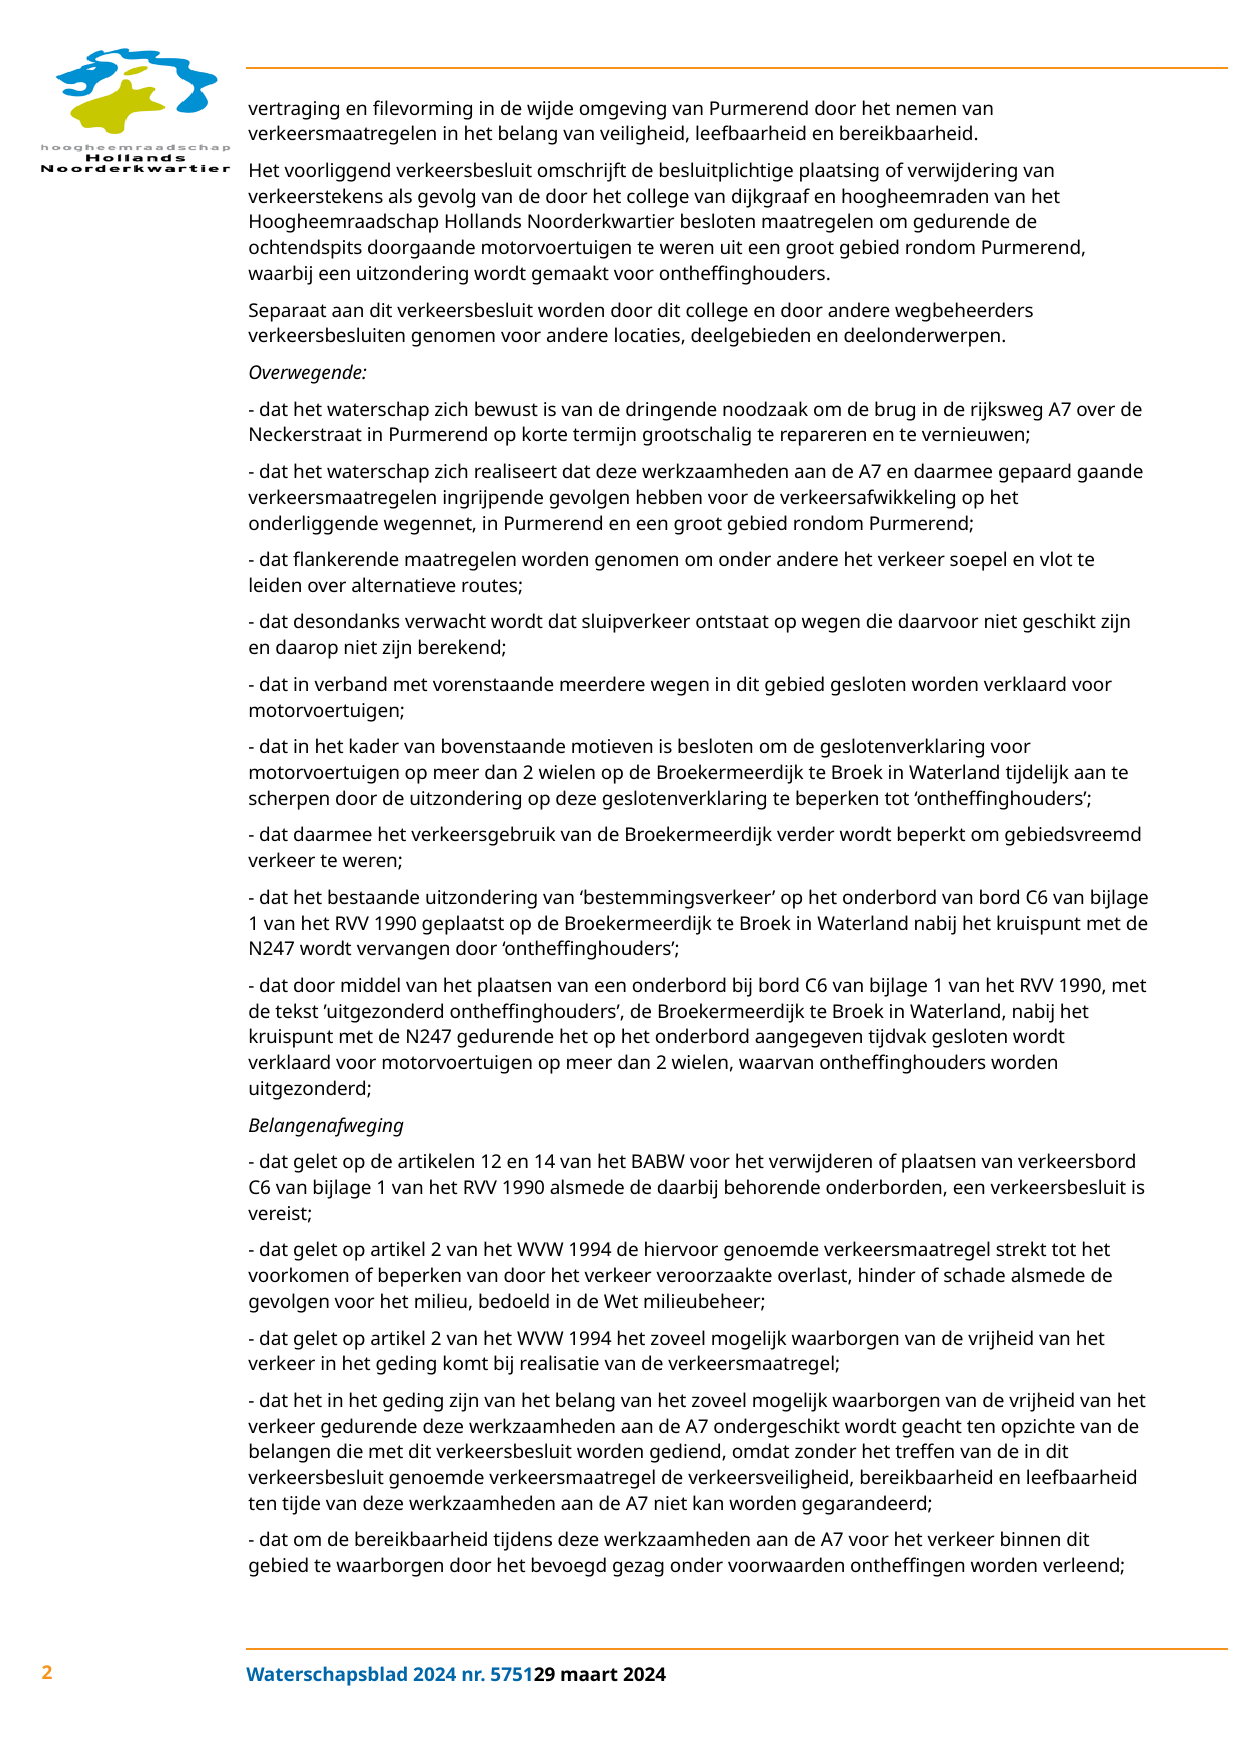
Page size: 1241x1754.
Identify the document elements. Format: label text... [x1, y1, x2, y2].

text - dat gelet op artikel 2 van het WVW 1994 het zoveel mogelijk waarborgen van de vrijheid van het verkeer in het geding komt bij realisatie van de verkeersmaatregel; [248, 1325, 1152, 1376]
text - dat door middel van het plaatsen van een onderbord bij bord C6 van bijlage 1 van het RVV 1990, met de tekst ’uitgezonderd ontheffinghouders’, de Broekermeerdijk te Broek in Waterland, nabij het kruispunt met de N247 gedurende het op het onderbord aangegeven tijdvak gesloten wordt verklaard voor motorvoertuigen op meer dan 2 wielen, waarvan ontheffinghouders worden uitgezonderd; [248, 972, 1152, 1101]
text - dat het waterschap zich realiseert dat deze werkzaamheden aan de A7 en daarmee gepaard gaande verkeersmaatregelen ingrijpende gevolgen hebben voor de verkeersafwikkeling op het onderliggende wegennet, in Purmerend en een groot gebied rondom Purmerend; [248, 458, 1152, 535]
text Overwegende: [248, 359, 1152, 385]
text - dat gelet op de artikelen 12 en 14 van het BABW voor het verwijderen of plaatsen van verkeersbord C6 van bijlage 1 van het RVV 1990 alsmede de daarbij behorende onderborden, een verkeersbesluit is vereist; [248, 1148, 1152, 1226]
text Separaat aan dit verkeersbesluit worden door dit college en door andere wegbeheerders verkeersbesluiten genomen voor andere locaties, deelgebieden en deelonderwerpen. [248, 297, 1152, 348]
text - dat het in het geding zijn van het belang van het zoveel mogelijk waarborgen van de vrijheid van het verkeer gedurende deze werkzaamheden aan de A7 ondergeschikt wordt geacht ten opzichte van de belangen die met dit verkeersbesluit worden gediend, omdat zonder het treffen van de in dit verkeersbesluit genoemde verkeersmaatregel de verkeersveiligheid, bereikbaarheid en leefbaarheid ten tijde van deze werkzaamheden aan de A7 niet kan worden gegarandeerd; [248, 1387, 1152, 1516]
text Belangenafweging [248, 1112, 1152, 1137]
text - dat om de bereikbaarheid tijdens deze werkzaamheden aan de A7 voor het verkeer binnen dit gebied te waarborgen door het bevoegd gezag onder voorwaarden ontheffingen worden verleend; [248, 1527, 1152, 1578]
text - dat het waterschap zich bewust is van de dringende noodzaak om de brug in de rijksweg A7 over de Neckerstraat in Purmerend op korte termijn grootschalig te repareren en te vernieuwen; [248, 396, 1152, 447]
text - dat in het kader van bovenstaande motieven is besloten om de geslotenverklaring voor motorvoertuigen op meer dan 2 wielen op de Broekermeerdijk te Broek in Waterland tijdelijk aan te scherpen door de uitzondering op deze geslotenverklaring te beperken tot ‘ontheffinghouders’; [248, 733, 1152, 811]
picture [41, 47, 231, 172]
text - dat daarmee het verkeersgebruik van de Broekermeerdijk verder wordt beperkt om gebiedsvreemd verkeer te weren; [248, 822, 1152, 873]
text vertraging en filevorming in de wijde omgeving van Purmerend door het nemen van verkeersmaatregelen in het belang van veiligheid, leefbaarheid en bereikbaarheid. [248, 95, 1152, 146]
text - dat gelet op artikel 2 van het WVW 1994 de hiervoor genoemde verkeersmaatregel strekt tot het voorkomen of beperken van door het verkeer veroorzaakte overlast, hinder of schade alsmede de gevolgen voor het milieu, bedoeld in de Wet milieubeheer; [248, 1237, 1152, 1314]
text - dat in verband met vorenstaande meerdere wegen in dit gebied gesloten worden verklaard voor motorvoertuigen; [248, 671, 1152, 723]
text - dat desondanks verwacht wordt dat sluipverkeer ontstaat op wegen die daarvoor niet geschikt zijn en daarop niet zijn berekend; [248, 609, 1152, 660]
text - dat het bestaande uitzondering van ‘bestemmingsverkeer’ op het onderbord van bord C6 van bijlage 1 van het RVV 1990 geplaatst op de Broekermeerdijk te Broek in Waterland nabij het kruispunt met de N247 wordt vervangen door ‘ontheffinghouders’; [248, 884, 1152, 961]
text - dat flankerende maatregelen worden genomen om onder andere het verkeer soepel en vlot te leiden over alternatieve routes; [248, 546, 1152, 598]
text Het voorliggend verkeersbesluit omschrijft de besluitplichtige plaatsing of verwijdering van verkeerstekens als gevolg van de door het college van dijkgraaf en hoogheemraden van het Hoogheemraadschap Hollands Noorderkwartier besloten maatregelen om gedurende de ochtendspits doorgaande motorvoertuigen te weren uit een groot gebied rondom Purmerend, waarbij een uitzondering wordt gemaakt voor ontheffinghouders. [248, 157, 1152, 286]
